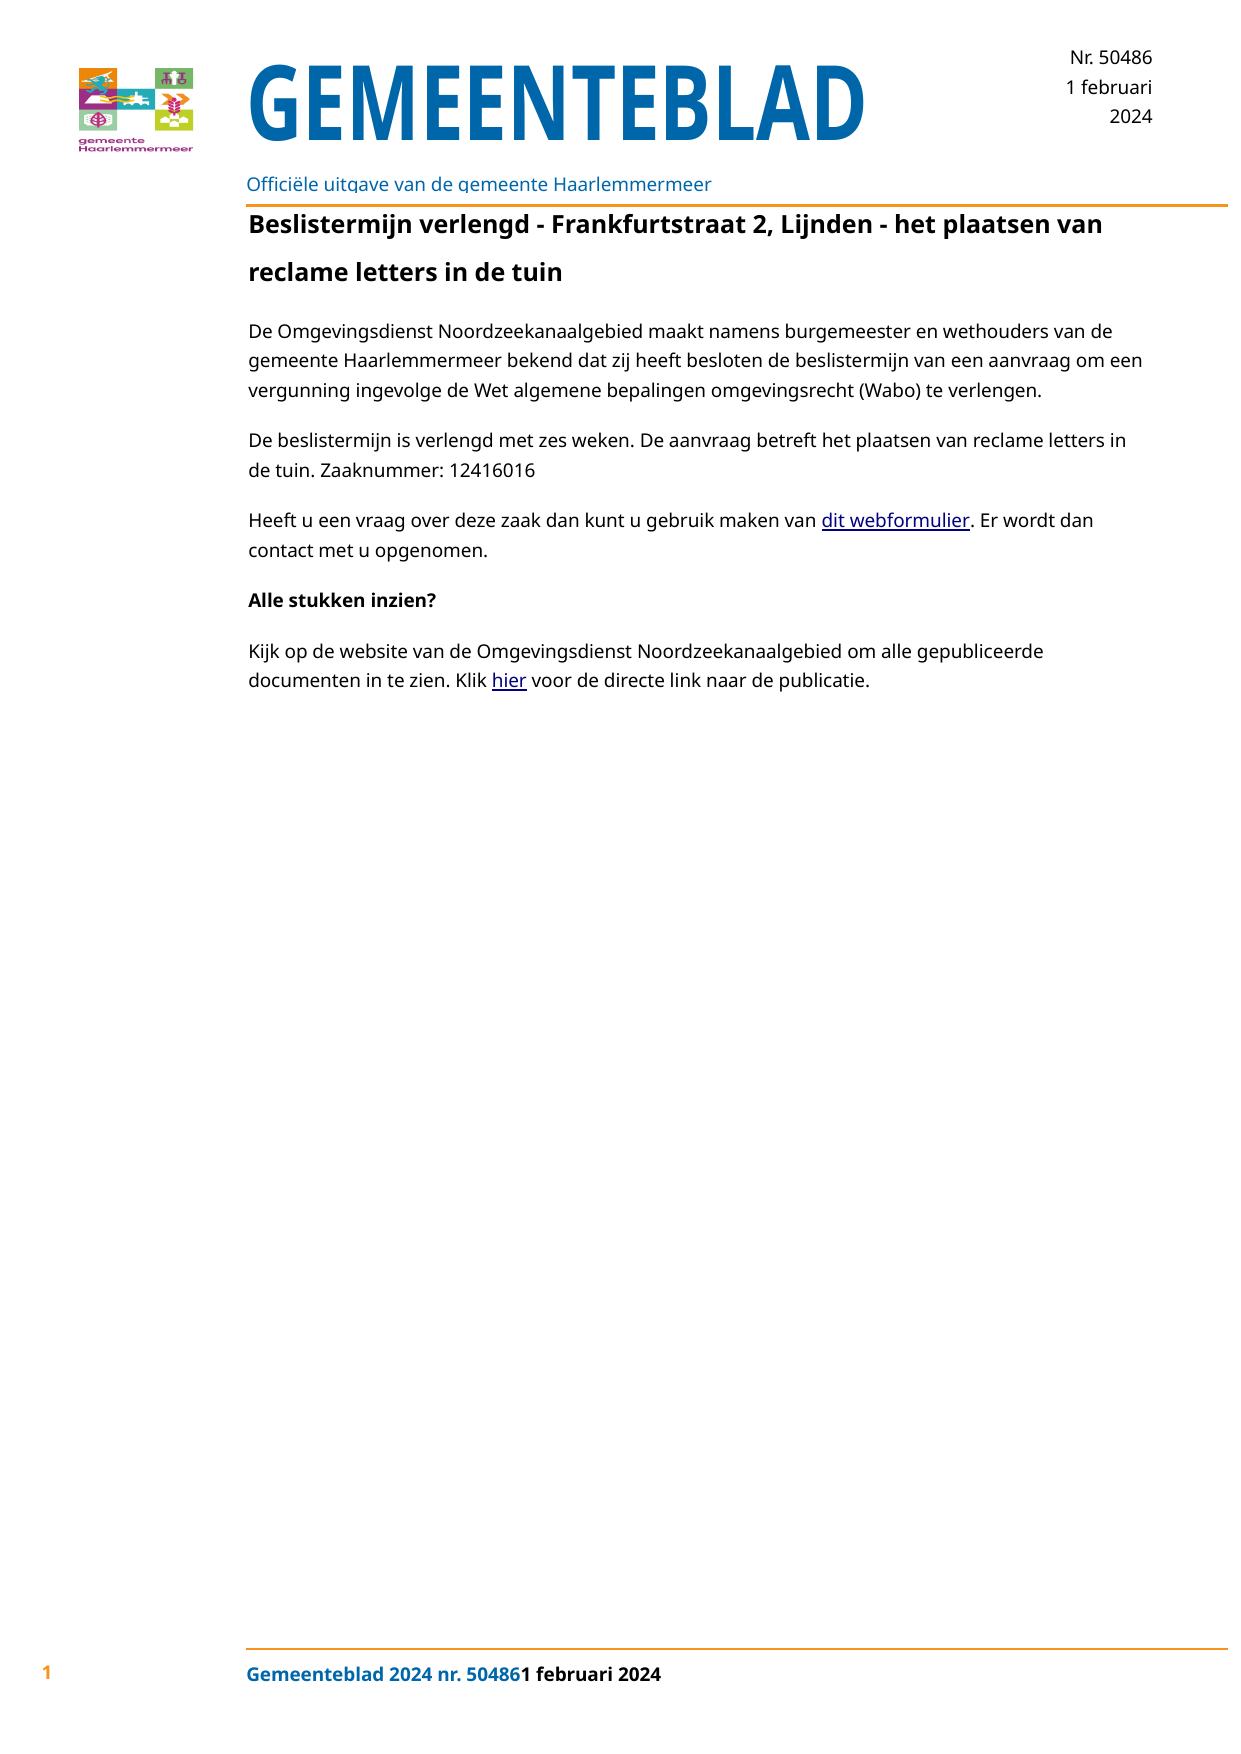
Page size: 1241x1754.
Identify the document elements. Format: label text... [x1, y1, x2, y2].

text De beslistermijn is verlengd met zes weken. De aanvraag betreft het plaatsen van reclame letters in de tuin. Zaaknummer: 12416016 [248, 427, 1152, 483]
text De Omgevingsdienst Noordzeekanaalgebied maakt namens burgemeester en wethouders van de gemeente Haarlemmermeer bekend dat zij heeft besloten de beslistermijn van een aanvraag om een vergunning ingevolge de Wet algemene bepalingen omgevingsrecht (Wabo) te verlengen. [248, 318, 1152, 403]
text Kijk op de website van de Omgevingsdienst Noordzeekanaalgebied om alle gepubliceerde documenten in te zien. Klik hier voor de directe link naar de publicatie. [248, 638, 1152, 693]
text Heeft u een vraag over deze zaak dan kunt u gebruik maken van dit webformulier. Er wordt dan contact met u opgenomen. [248, 507, 1152, 563]
picture [41, 47, 231, 172]
text Alle stukken inzien? [248, 587, 1152, 613]
text Beslistermijn verlengd - Frankfurtstraat 2, Lijnden - het plaatsen van reclame letters in de tuin [248, 207, 1152, 288]
